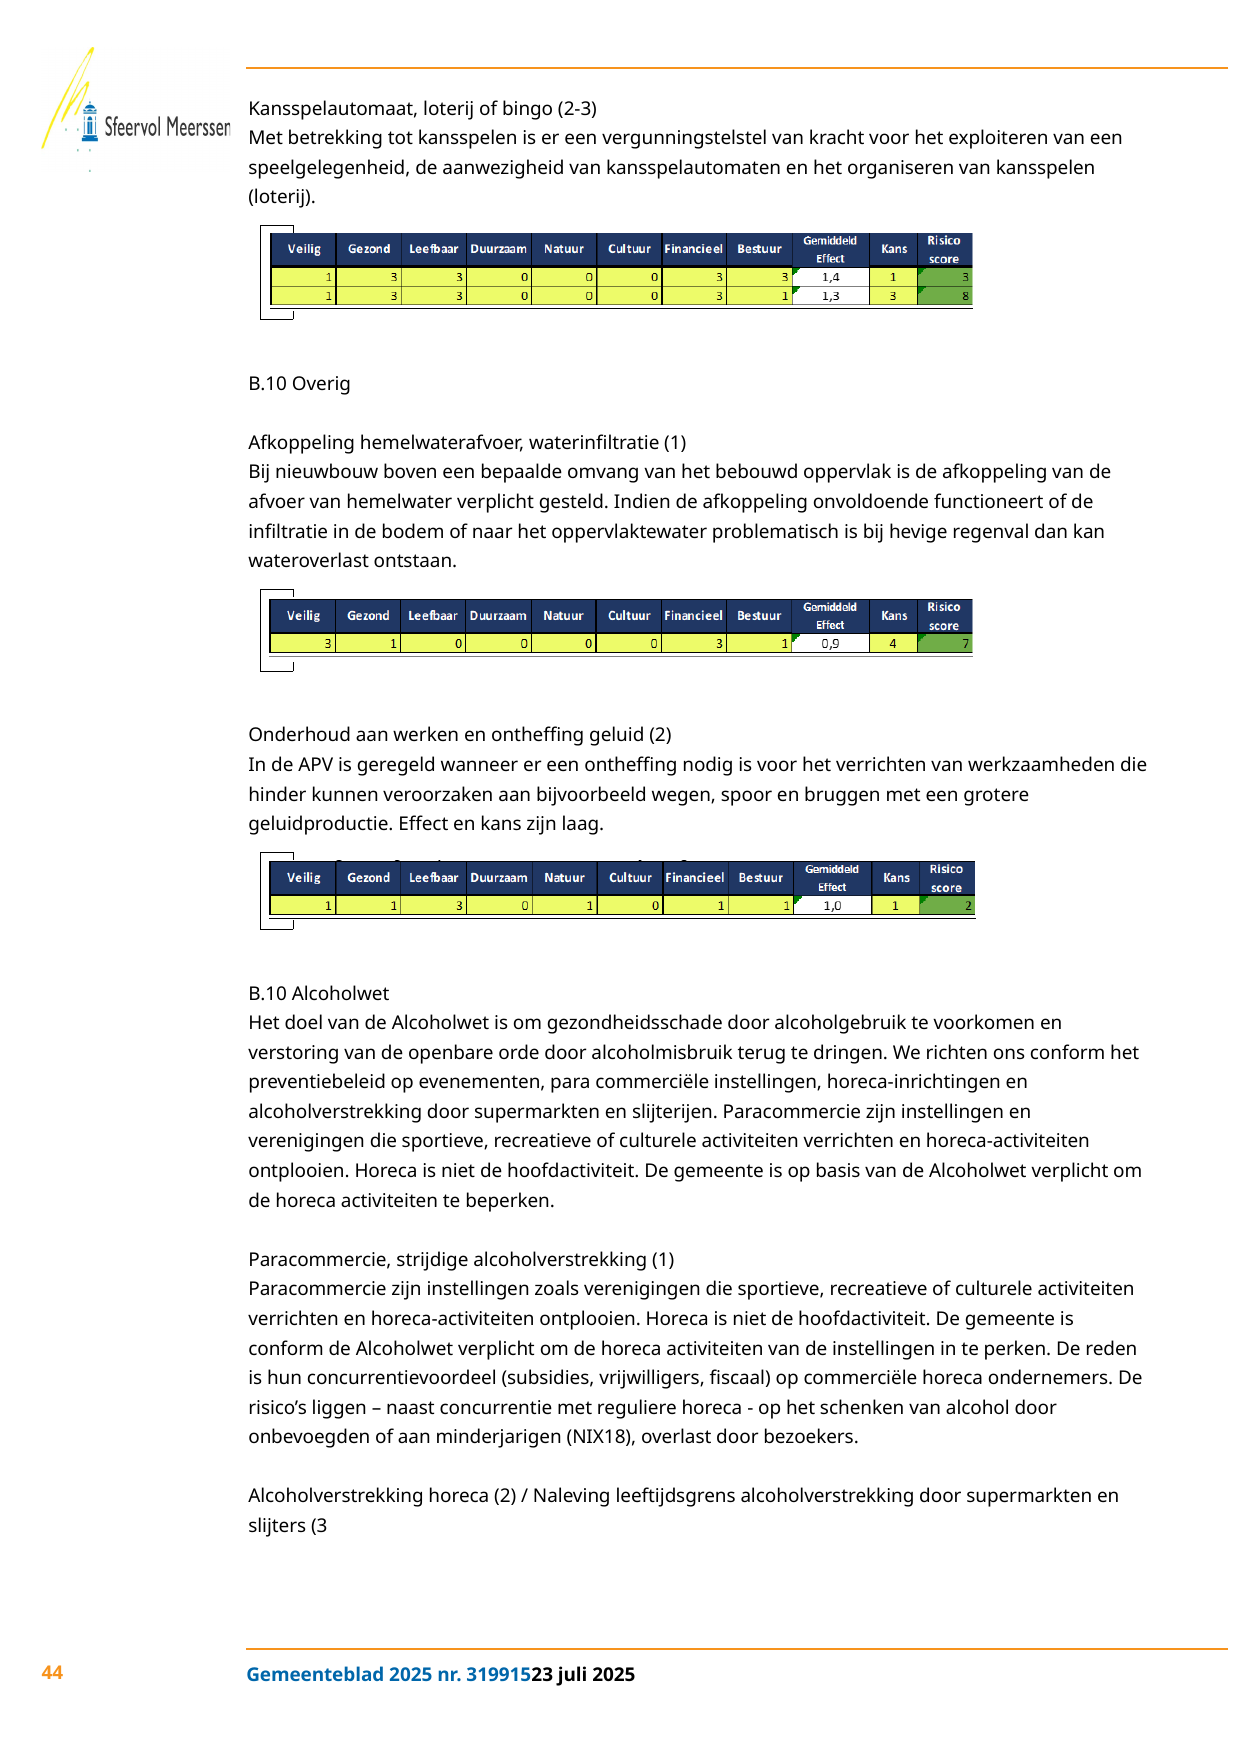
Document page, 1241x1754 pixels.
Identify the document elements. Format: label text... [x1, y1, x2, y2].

text B.10 Overig [248, 370, 1152, 396]
text Bij nieuwbouw boven een bepaalde omvang van het bebouwd oppervlak is de afkoppeling van de afvoer van hemelwater verplicht gesteld. Indien de afkoppeling onvoldoende functioneert of de infiltratie in de bodem of naar het oppervlaktewater problematisch is bij hevige regenval dan kan wateroverlast ontstaan. [248, 459, 1152, 573]
text Alcoholverstrekking horeca (2) / Naleving leeftijdsgrens alcoholverstrekking door supermarkten en slijters (3 [248, 1483, 1152, 1538]
picture [268, 860, 978, 920]
text Paracommercie zijn instellingen zoals verenigingen die sportieve, recreatieve of culturele activiteiten verrichten en horeca-activiteiten ontplooien. Horeca is niet de hoofdactiviteit. De gemeente is conform de Alcoholwet verplicht om de horeca activiteiten van de instellingen in te perken. De reden is hun concurrentievoordeel (subsidies, vrijwilligers, fiscaal) op commerciële horeca ondernemers. De risico’s liggen – naast concurrentie met reguliere horeca - op het schenken van alcohol door onbevoegden of aan minderjarigen (NIX18), overlast door bezoekers. [248, 1276, 1152, 1449]
text Het doel van de Alcoholwet is om gezondheidsschade door alcoholgebruik te voorkomen en verstoring van de openbare orde door alcoholmisbruik terug te dringen. We richten ons conform het preventiebeleid op evenementen, para commerciële instellingen, horeca-inrichtingen en alcoholverstrekking door supermarkten en slijterijen. Paracommercie zijn instellingen en verenigingen die sportieve, recreatieve of culturele activiteiten verrichten en horeca-activiteiten ontplooien. Horeca is niet de hoofdactiviteit. De gemeente is op basis van de Alcoholwet verplicht om de horeca activiteiten te beperken. [248, 1009, 1152, 1212]
text Afkoppeling hemelwaterafvoer, waterinfiltratie (1) [248, 429, 1152, 455]
text Met betrekking tot kansspelen is er een vergunningstelstel van kracht voor het exploiteren van een speelgelegenheid, de aanwezigheid van kansspelautomaten en het organiseren van kansspelen (loterij). [248, 124, 1152, 209]
text In de APV is geregeld wanneer er een ontheffing nodig is voor het verrichten van werkzaamheden die hinder kunnen veroorzaken aan bijvoorbeeld wegen, spoor en bruggen met een grotere geluidproductie. Effect en kans zijn laag. [248, 751, 1152, 836]
picture [268, 233, 978, 311]
picture [268, 597, 978, 662]
text Onderhoud aan werken en ontheffing geluid (2) [248, 722, 1152, 747]
picture [41, 47, 231, 172]
text Kansspelautomaat, loterij of bingo (2-3) [248, 95, 1152, 121]
text Paracommercie, strijdige alcoholverstrekking (1) [248, 1246, 1152, 1272]
text B.10 Alcoholwet [248, 980, 1152, 1005]
